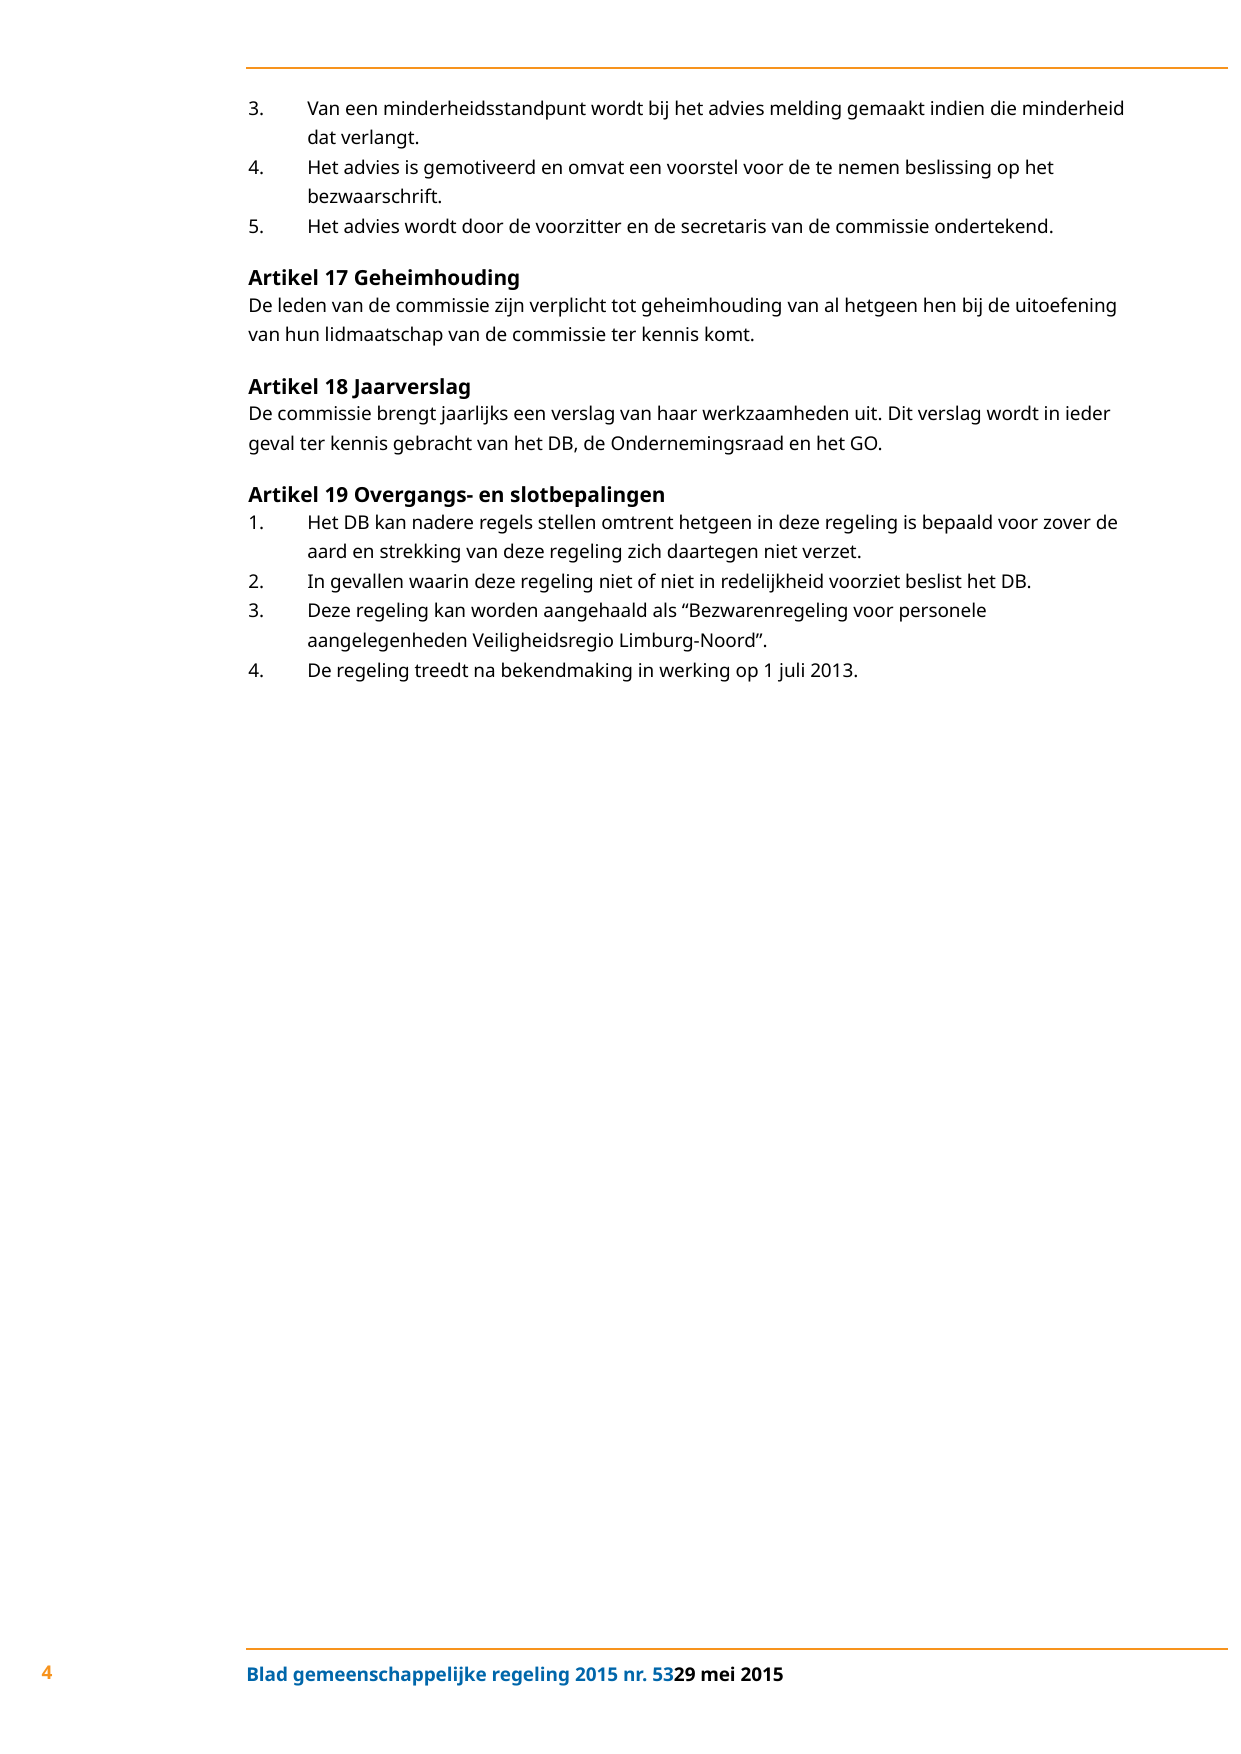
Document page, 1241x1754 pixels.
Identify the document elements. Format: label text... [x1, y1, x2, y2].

list In gevallen waarin deze regeling niet of niet in redelijkheid voorziet beslist het DB. [248, 568, 1152, 594]
text Artikel 18 Jaarverslag [248, 372, 1152, 400]
list Het advies wordt door de voorzitter en de secretaris van de commissie ondertekend. [248, 213, 1152, 239]
list Van een minderheidsstandpunt wordt bij het advies melding gemaakt indien die minderheid dat verlangt. [248, 95, 1152, 150]
list De regeling treedt na bekendmaking in werking op 1 juli 2013. [248, 657, 1152, 682]
list Deze regeling kan worden aangehaald als “Bezwarenregeling voor personele aangelegenheden Veiligheidsregio Limburg-Noord”. [248, 598, 1152, 653]
text Artikel 17 Geheimhouding [248, 263, 1152, 292]
list Het DB kan nadere regels stellen omtrent hetgeen in deze regeling is bepaald voor zover de aard en strekking van deze regeling zich daartegen niet verzet. [248, 509, 1152, 564]
picture [41, 47, 231, 172]
text De leden van de commissie zijn verplicht tot geheimhouding van al hetgeen hen bij de uitoefening van hun lidmaatschap van de commissie ter kennis komt. [248, 292, 1152, 347]
text De commissie brengt jaarlijks een verslag van haar werkzaamheden uit. Dit verslag wordt in ieder geval ter kennis gebracht van het DB, de Ondernemingsraad en het GO. [248, 400, 1152, 456]
text Artikel 19 Overgangs- en slotbepalingen [248, 480, 1152, 509]
list Het advies is gemotiveerd en omvat een voorstel voor de te nemen beslissing op het bezwaarschrift. [248, 154, 1152, 209]
